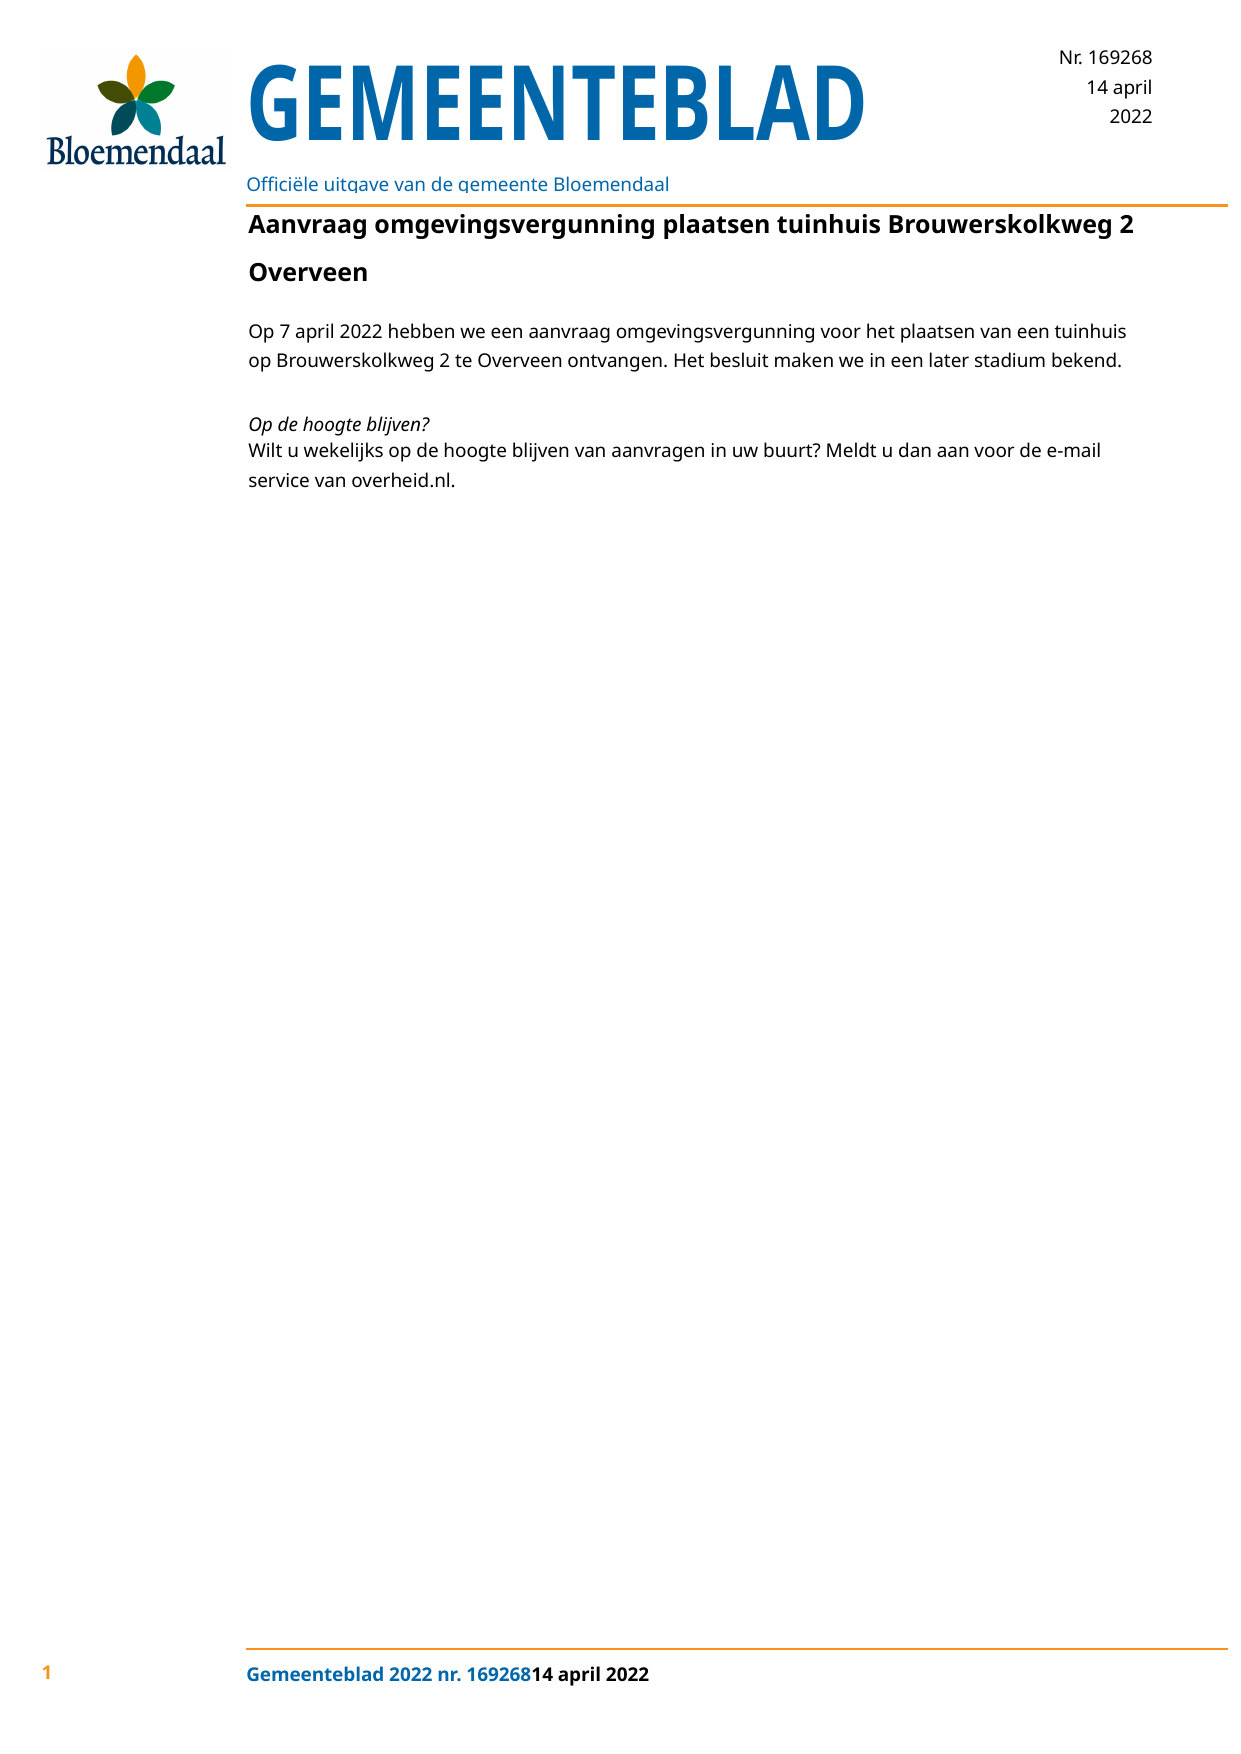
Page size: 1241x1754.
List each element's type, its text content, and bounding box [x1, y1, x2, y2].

picture [41, 47, 231, 172]
text Wilt u wekelijks op de hoogte blijven van aanvragen in uw buurt? Meldt u dan aan voor de e-mail service van overheid.nl. [248, 437, 1152, 492]
text Op de hoogte blijven? [248, 411, 1152, 437]
text Op 7 april 2022 hebben we een aanvraag omgevingsvergunning voor het plaatsen van een tuinhuis op Brouwerskolkweg 2 te Overveen ontvangen. Het besluit maken we in een later stadium bekend. [248, 318, 1152, 373]
text Aanvraag omgevingsvergunning plaatsen tuinhuis Brouwerskolkweg 2 Overveen [248, 207, 1152, 288]
